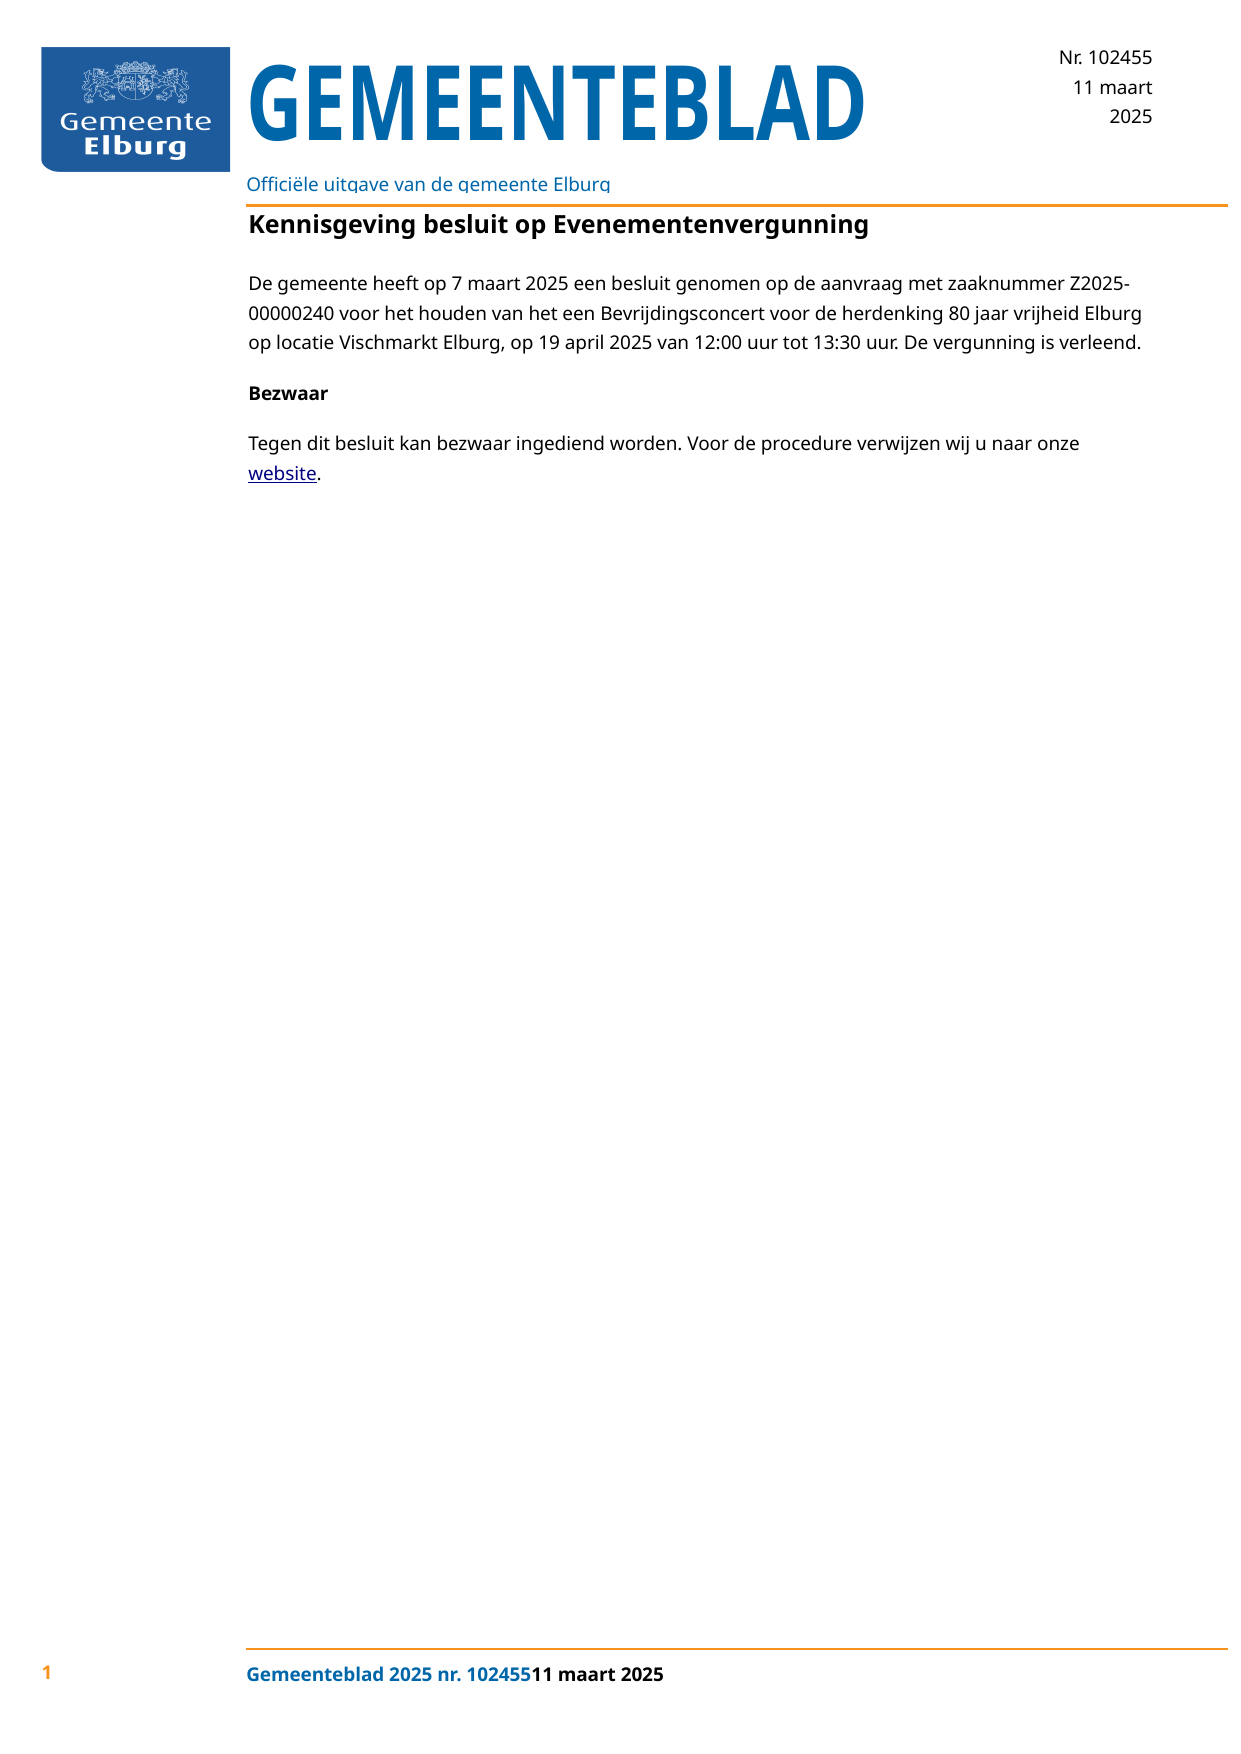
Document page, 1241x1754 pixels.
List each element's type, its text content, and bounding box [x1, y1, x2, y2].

text Bezwaar [248, 380, 1152, 406]
text Tegen dit besluit kan bezwaar ingediend worden. Voor de procedure verwijzen wij u naar onze website. [248, 430, 1152, 486]
picture [41, 47, 231, 172]
text Kennisgeving besluit op Evenementenvergunning [248, 207, 1152, 241]
text De gemeente heeft op 7 maart 2025 een besluit genomen op de aanvraag met zaaknummer Z2025-00000240 voor het houden van het een Bevrijdingsconcert voor de herdenking 80 jaar vrijheid Elburg op locatie Vischmarkt Elburg, op 19 april 2025 van 12:00 uur tot 13:30 uur. De vergunning is verleend. [248, 270, 1152, 355]
